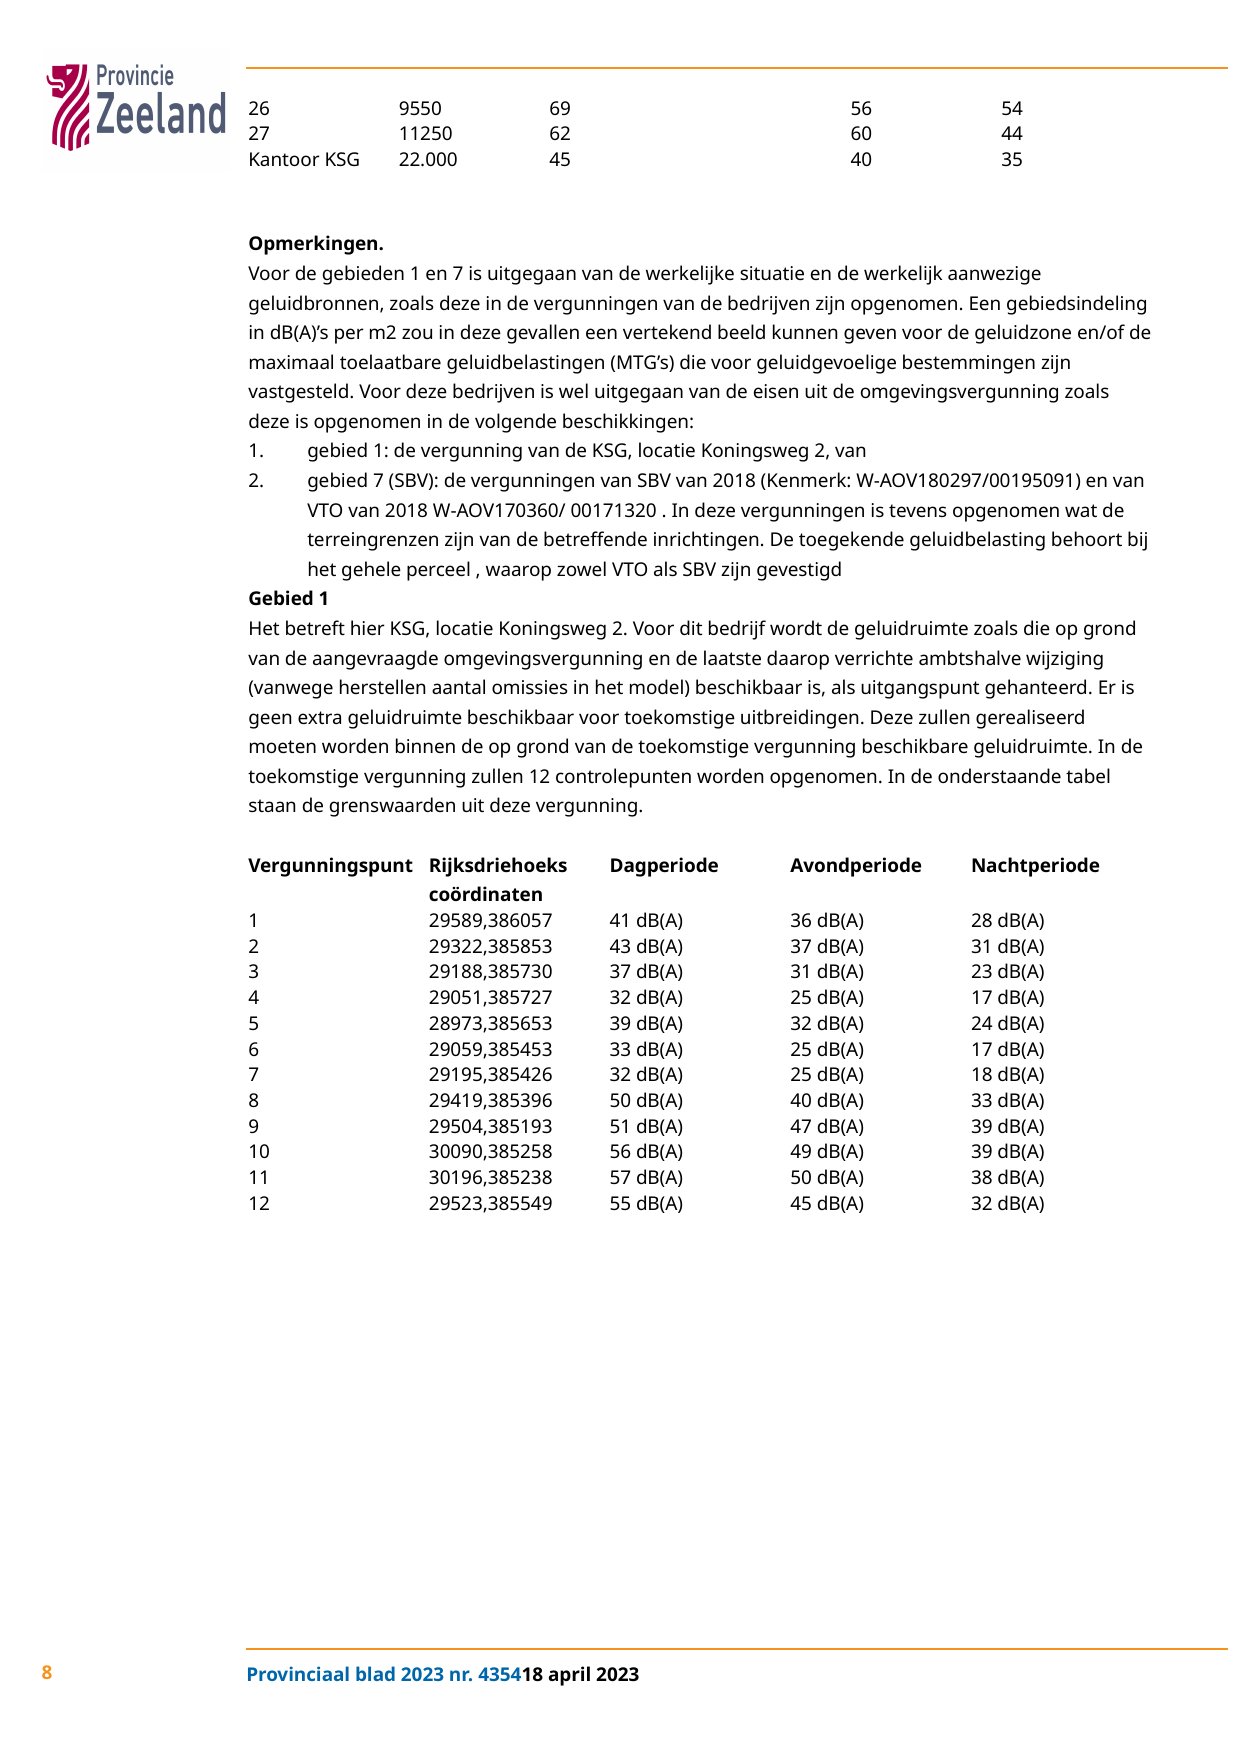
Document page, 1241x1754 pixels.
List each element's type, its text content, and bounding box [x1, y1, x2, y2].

table_cell 69 [549, 95, 850, 121]
table_cell 29504,385193 [429, 1113, 609, 1139]
table_cell 25 dB(A) [790, 984, 971, 1010]
table_cell 31 dB(A) [971, 933, 1152, 959]
table_cell 50 dB(A) [790, 1165, 971, 1190]
table_cell 3 [248, 959, 429, 984]
table_cell 25 dB(A) [790, 1062, 971, 1087]
table_cell 39 dB(A) [971, 1139, 1152, 1164]
table_cell 10 [248, 1139, 429, 1164]
text Opmerkingen. [248, 231, 1152, 256]
table_cell [850, 172, 1001, 198]
text Voor de gebieden 1 en 7 is uitgegaan van de werkelijke situatie en de werkelijk aanwezige geluidbronnen, zoals deze in de vergunningen van de bedrijven zijn opgenomen. Een gebiedsindeling in dB(A)’s per m2 zou in deze gevallen een vertekend beeld kunnen geven voor de geluidzone en/of de maximaal toelaatbare geluidbelastingen (MTG’s) die voor geluidgevoelige bestemmingen zijn vastgesteld. Voor deze bedrijven is wel uitgegaan van de eisen uit de omgevingsvergunning zoals deze is opgenomen in de volgende beschikkingen: [248, 260, 1152, 434]
table_cell [399, 172, 549, 198]
table_cell 2 [248, 933, 429, 959]
table_cell 40 dB(A) [790, 1087, 971, 1113]
table_cell 49 dB(A) [790, 1139, 971, 1164]
text Het betreft hier KSG, locatie Koningsweg 2. Voor dit bedrijf wordt de geluidruimte zoals die op grond van de aangevraagde omgevingsvergunning en de laatste daarop verrichte ambtshalve wijziging (vanwege herstellen aantal omissies in het model) beschikbaar is, als uitgangspunt gehanteerd. Er is geen extra geluidruimte beschikbaar voor toekomstige uitbreidingen. Deze zullen gerealiseerd moeten worden binnen de op grond van de toekomstige vergunning beschikbare geluidruimte. In de toekomstige vergunning zullen 12 controlepunten worden opgenomen. In de onderstaande tabel staan de grenswaarden uit deze vergunning. [248, 615, 1152, 818]
table_cell 45 [549, 146, 850, 172]
table_cell 37 dB(A) [609, 959, 790, 984]
table_cell 1 [248, 907, 429, 933]
table_cell 11250 [399, 121, 549, 146]
picture [41, 47, 231, 172]
table_cell 32 dB(A) [971, 1190, 1152, 1216]
table_cell Kantoor KSG [248, 146, 398, 172]
table_cell 28973,385653 [429, 1010, 609, 1036]
table_cell 30196,385238 [429, 1165, 609, 1190]
table_cell 60 [850, 121, 1001, 146]
table_cell 29523,385549 [429, 1190, 609, 1216]
table_cell 9550 [399, 95, 549, 121]
table_cell 12 [248, 1190, 429, 1216]
table_cell 62 [549, 121, 850, 146]
table_cell 39 dB(A) [609, 1010, 790, 1036]
table_cell 56 [850, 95, 1001, 121]
table_cell 45 dB(A) [790, 1190, 971, 1216]
text Gebied 1 [248, 586, 1152, 611]
table_cell 29195,385426 [429, 1062, 609, 1087]
table_header Rijksdriehoeks coördinaten [429, 852, 609, 907]
table_cell [549, 172, 700, 198]
table_cell 47 dB(A) [790, 1113, 971, 1139]
table_cell 7 [248, 1062, 429, 1087]
table_cell 31 dB(A) [790, 959, 971, 984]
table_cell 32 dB(A) [790, 1010, 971, 1036]
table_cell 29188,385730 [429, 959, 609, 984]
table_cell 28 dB(A) [971, 907, 1152, 933]
table_header Avondperiode [790, 852, 971, 907]
table_cell 4 [248, 984, 429, 1010]
table_cell 8 [248, 1087, 429, 1113]
table_cell 43 dB(A) [609, 933, 790, 959]
table_cell 41 dB(A) [609, 907, 790, 933]
table_cell 36 dB(A) [790, 907, 971, 933]
table_cell 32 dB(A) [609, 1062, 790, 1087]
table_cell 55 dB(A) [609, 1190, 790, 1216]
table_cell [248, 172, 398, 198]
table_cell [1001, 172, 1152, 198]
table_cell 27 [248, 121, 398, 146]
table_cell 5 [248, 1010, 429, 1036]
table_cell 9 [248, 1113, 429, 1139]
table_cell 37 dB(A) [790, 933, 971, 959]
table_cell 57 dB(A) [609, 1165, 790, 1190]
table_cell 29589,386057 [429, 907, 609, 933]
list gebied 7 (SBV): de vergunningen van SBV van 2018 (Kenmerk: W-AOV180297/00195091) en van VTO van 2018 W-AOV170360/ 00171320 . In deze vergunningen is tevens opgenomen wat de terreingrenzen zijn van de betreffende inrichtingen. De toegekende geluidbelasting behoort bij het gehele perceel , waarop zowel VTO als SBV zijn gevestigd [248, 467, 1152, 582]
table_cell 26 [248, 95, 398, 121]
table_cell 29419,385396 [429, 1087, 609, 1113]
table_cell 44 [1001, 121, 1152, 146]
table_cell 33 dB(A) [971, 1087, 1152, 1113]
table_cell 6 [248, 1036, 429, 1062]
table_cell 24 dB(A) [971, 1010, 1152, 1036]
table_header Nachtperiode [971, 852, 1152, 907]
table_cell 54 [1001, 95, 1152, 121]
table_cell 23 dB(A) [971, 959, 1152, 984]
table_cell 38 dB(A) [971, 1165, 1152, 1190]
table_cell 11 [248, 1165, 429, 1190]
table_cell 32 dB(A) [609, 984, 790, 1010]
table_header Dagperiode [609, 852, 790, 907]
table_cell 17 dB(A) [971, 984, 1152, 1010]
table_cell 56 dB(A) [609, 1139, 790, 1164]
table_cell 18 dB(A) [971, 1062, 1152, 1087]
table_header Vergunningspunt [248, 852, 429, 907]
table_cell 29059,385453 [429, 1036, 609, 1062]
table_cell 29322,385853 [429, 933, 609, 959]
table_cell 51 dB(A) [609, 1113, 790, 1139]
table_cell 35 [1001, 146, 1152, 172]
table_cell 22.000 [399, 146, 549, 172]
list gebied 1: de vergunning van de KSG, locatie Koningsweg 2, van [248, 438, 1152, 463]
table_cell 40 [850, 146, 1001, 172]
table_cell 17 dB(A) [971, 1036, 1152, 1062]
table_cell 30090,385258 [429, 1139, 609, 1164]
table_cell 33 dB(A) [609, 1036, 790, 1062]
table_cell 50 dB(A) [609, 1087, 790, 1113]
table_cell 25 dB(A) [790, 1036, 971, 1062]
table_cell 39 dB(A) [971, 1113, 1152, 1139]
table_cell [700, 172, 850, 198]
table_cell 29051,385727 [429, 984, 609, 1010]
